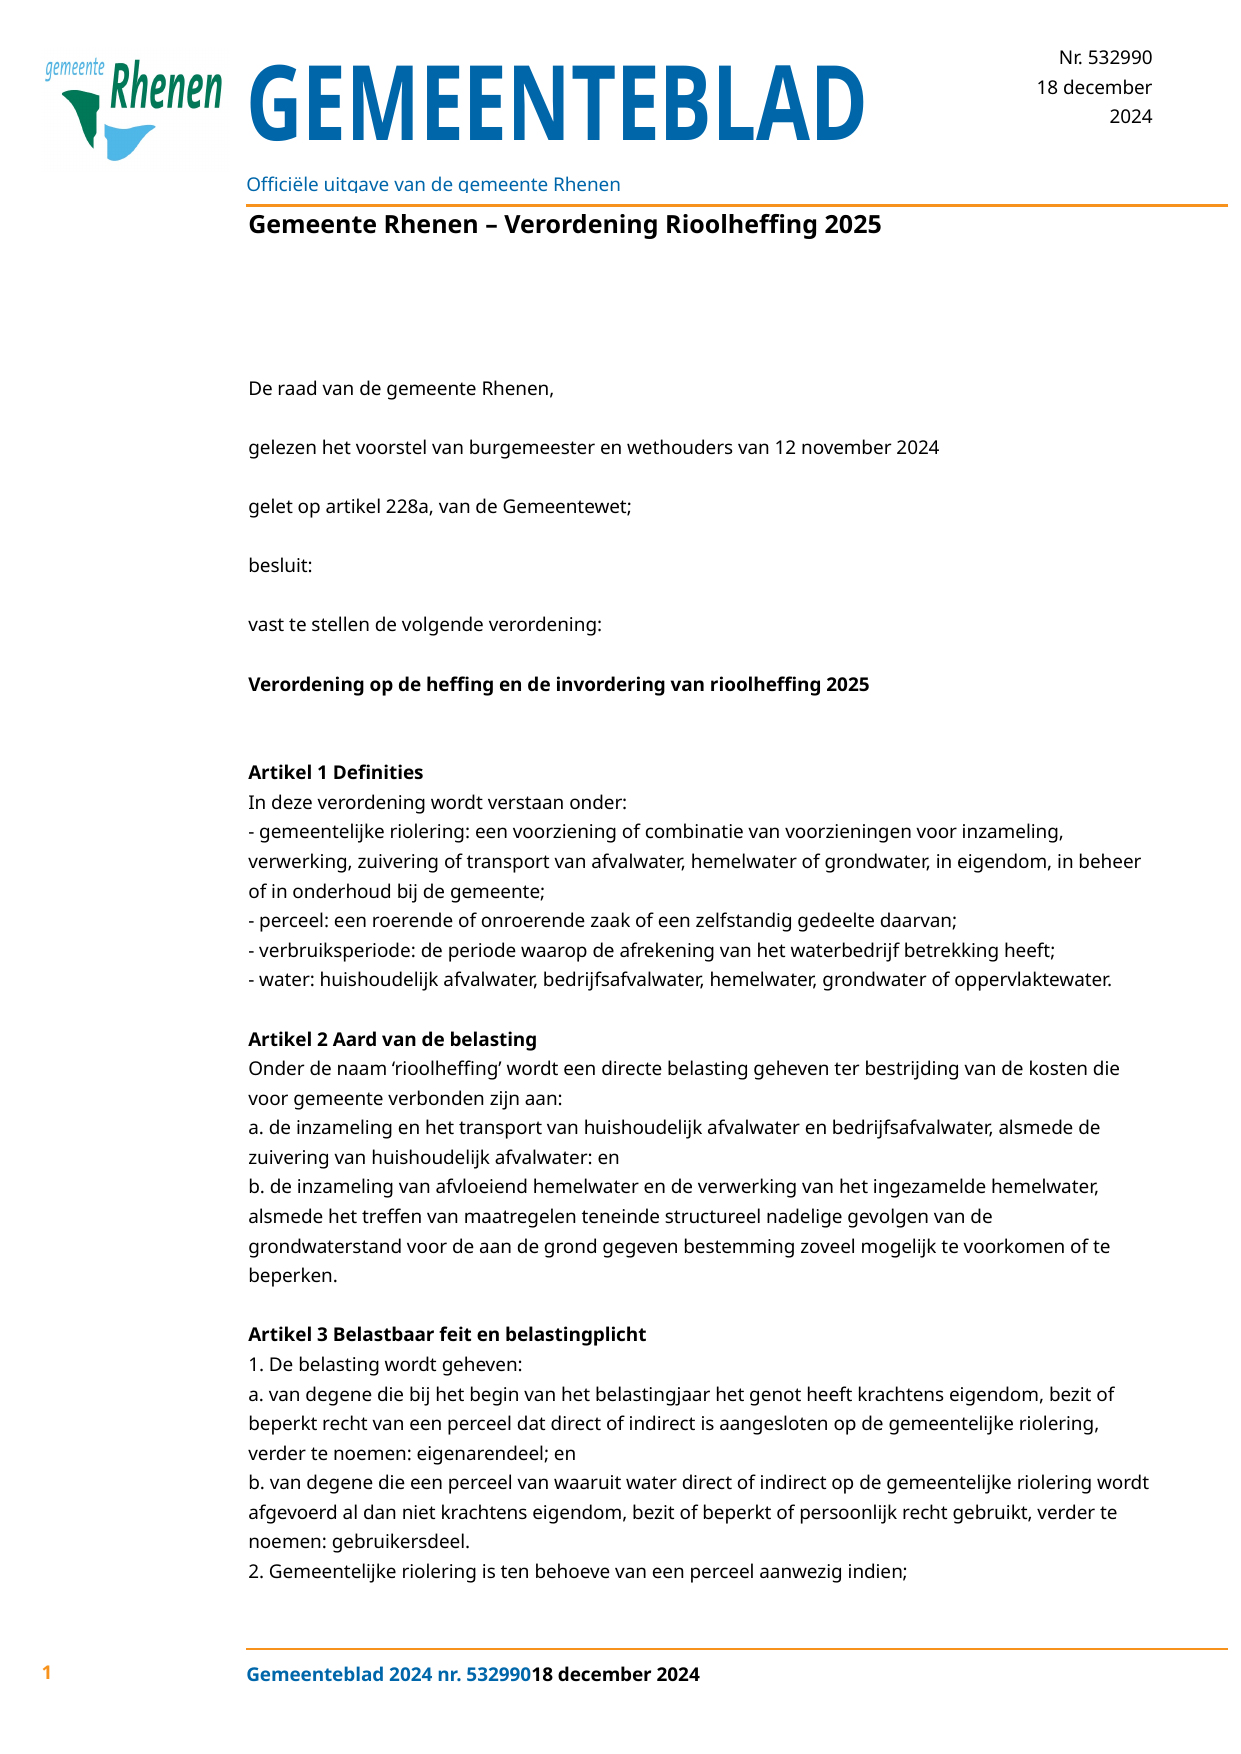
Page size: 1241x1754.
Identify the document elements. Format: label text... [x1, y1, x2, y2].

text Artikel 3 Belastbaar feit en belastingplicht [248, 1322, 1152, 1347]
text 1. De belasting wordt geheven: [248, 1351, 1152, 1377]
text Onder de naam ‘rioolheffing’ wordt een directe belasting geheven ter bestrijding van de kosten die voor gemeente verbonden zijn aan: [248, 1055, 1152, 1111]
text 2. Gemeentelijke riolering is ten behoeve van een perceel aanwezig indien; [248, 1558, 1152, 1584]
text De raad van de gemeente Rhenen, [248, 375, 1152, 401]
text gelet op artikel 228a, van de Gemeentewet; [248, 493, 1152, 519]
text Gemeente Rhenen – Verordening Rioolheffing 2025 [248, 207, 1152, 241]
text a. van degene die bij het begin van het belastingjaar het genot heeft krachtens eigendom, bezit of beperkt recht van een perceel dat direct of indirect is aangesloten op de gemeentelijke riolering, verder te noemen: eigenarendeel; en [248, 1381, 1152, 1466]
text - gemeentelijke riolering: een voorziening of combinatie van voorzieningen voor inzameling, verwerking, zuivering of transport van afvalwater, hemelwater of grondwater, in eigendom, in beheer of in onderhoud bij de gemeente; [248, 819, 1152, 903]
picture [41, 47, 231, 172]
text b. de inzameling van afvloeiend hemelwater en de verwerking van het ingezamelde hemelwater, alsmede het treffen van maatregelen teneinde structureel nadelige gevolgen van de grondwaterstand voor de aan de grond gegeven bestemming zoveel mogelijk te voorkomen of te beperken. [248, 1174, 1152, 1288]
text In deze verordening wordt verstaan onder: [248, 789, 1152, 815]
text Artikel 1 Definities [248, 759, 1152, 785]
text - water: huishoudelijk afvalwater, bedrijfsafvalwater, hemelwater, grondwater of oppervlaktewater. [248, 967, 1152, 992]
text Verordening op de heffing en de invordering van rioolheffing 2025 [248, 671, 1152, 696]
text vast te stellen de volgende verordening: [248, 612, 1152, 637]
text - perceel: een roerende of onroerende zaak of een zelfstandig gedeelte daarvan; [248, 907, 1152, 933]
text Artikel 2 Aard van de belasting [248, 1026, 1152, 1051]
text b. van degene die een perceel van waaruit water direct of indirect op de gemeentelijke riolering wordt afgevoerd al dan niet krachtens eigendom, bezit of beperkt of persoonlijk recht gebruikt, verder te noemen: gebruikersdeel. [248, 1469, 1152, 1554]
text gelezen het voorstel van burgemeester en wethouders van 12 november 2024 [248, 434, 1152, 460]
text a. de inzameling en het transport van huishoudelijk afvalwater en bedrijfsafvalwater, alsmede de zuivering van huishoudelijk afvalwater: en [248, 1114, 1152, 1170]
text besluit: [248, 552, 1152, 578]
text - verbruiksperiode: de periode waarop de afrekening van het waterbedrijf betrekking heeft; [248, 937, 1152, 963]
